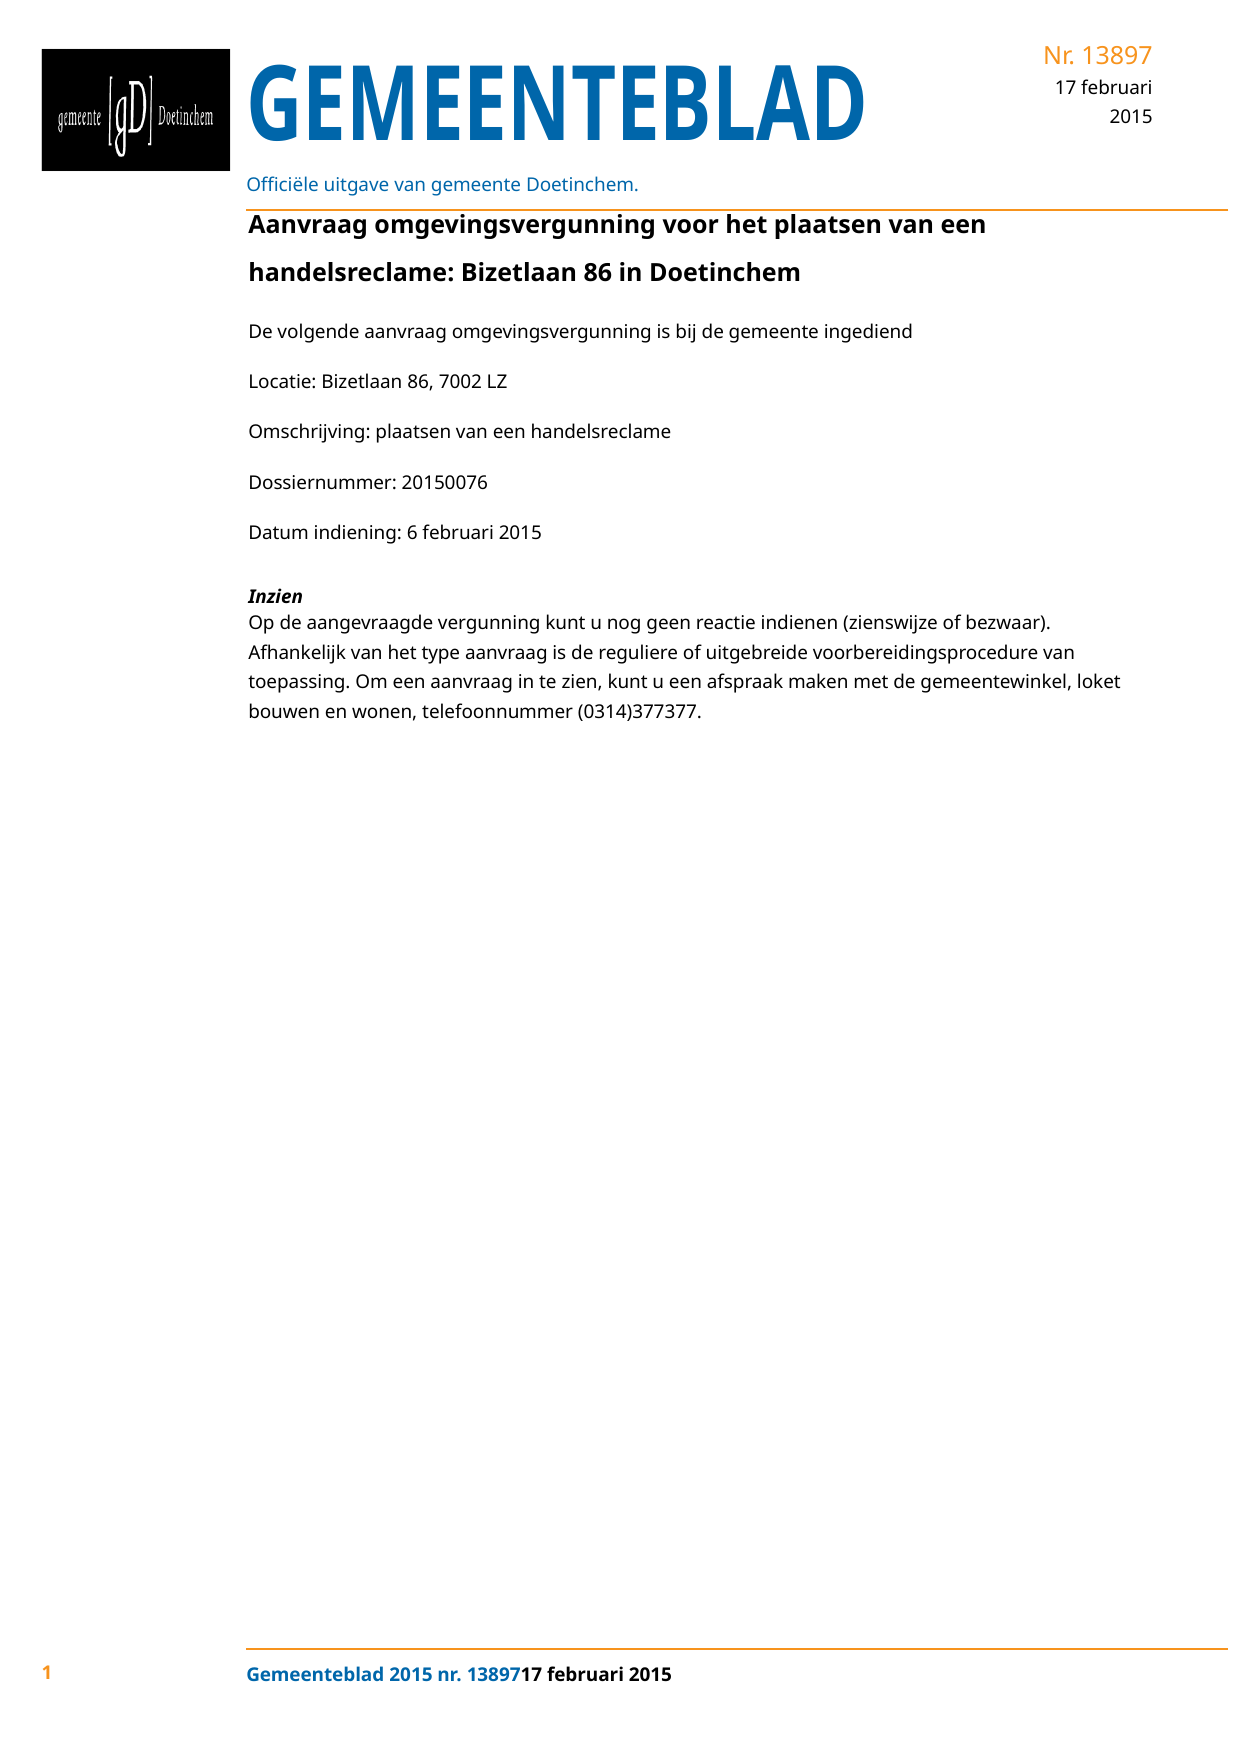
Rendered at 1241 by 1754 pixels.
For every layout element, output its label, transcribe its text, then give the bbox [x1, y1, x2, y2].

text Locatie: Bizetlaan 86, 7002 LZ [248, 368, 1152, 394]
text Dossiernummer: 20150076 [248, 469, 1152, 495]
text Op de aangevraagde vergunning kunt u nog geen reactie indienen (zienswijze of bezwaar). Afhankelijk van het type aanvraag is de reguliere of uitgebreide voorbereidingsprocedure van toepassing. Om een aanvraag in te zien, kunt u een afspraak maken met de gemeentewinkel, loket bouwen en wonen, telefoonnummer (0314)377377. [248, 609, 1152, 724]
text Aanvraag omgevingsvergunning voor het plaatsen van een handelsreclame: Bizetlaan 86 in Doetinchem [248, 211, 1152, 288]
text Omschrijving: plaatsen van een handelsreclame [248, 419, 1152, 444]
text Datum indiening: 6 februari 2015 [248, 519, 1152, 545]
picture [41, 47, 231, 172]
text De volgende aanvraag omgevingsvergunning is bij de gemeente ingediend [248, 318, 1152, 344]
text Inzien [248, 583, 1152, 609]
